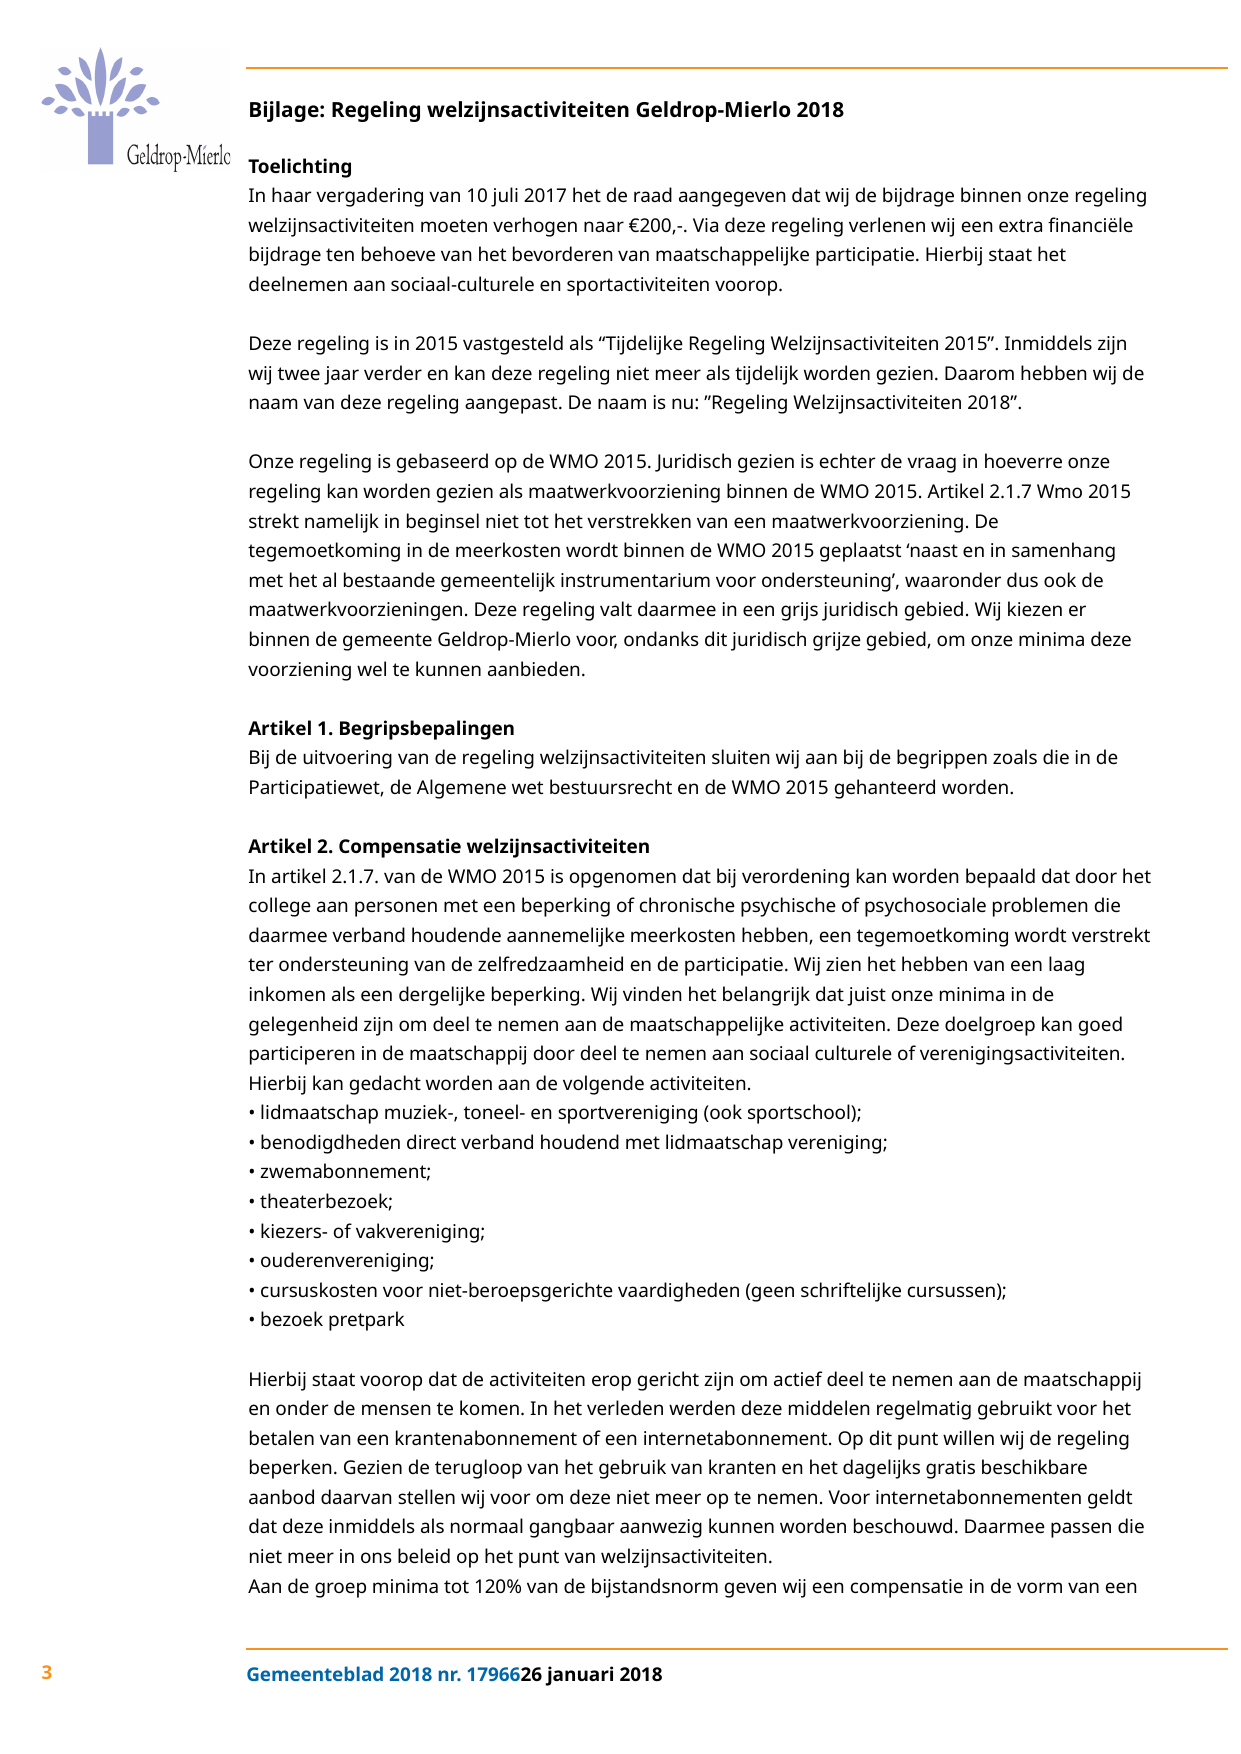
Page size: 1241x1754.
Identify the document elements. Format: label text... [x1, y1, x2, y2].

text • benodigdheden direct verband houdend met lidmaatschap vereniging; [248, 1129, 1152, 1155]
text Bijlage: Regeling welzijnsactiviteiten Geldrop-Mierlo 2018 [248, 95, 1152, 123]
text • theaterbezoek; [248, 1188, 1152, 1214]
text Hierbij staat voorop dat de activiteiten erop gericht zijn om actief deel te nemen aan de maatschappij en onder de mensen te komen. In het verleden werden deze middelen regelmatig gebruikt voor het betalen van een krantenabonnement of een internetabonnement. Op dit punt willen wij de regeling beperken. Gezien de terugloop van het gebruik van kranten en het dagelijks gratis beschikbare aanbod daarvan stellen wij voor om deze niet meer op te nemen. Voor internetabonnementen geldt dat deze inmiddels als normaal gangbaar aanwezig kunnen worden beschouwd. Daarmee passen die niet meer in ons beleid op het punt van welzijnsactiviteiten. [248, 1366, 1152, 1569]
text • cursuskosten voor niet-beroepsgerichte vaardigheden (geen schriftelijke cursussen); [248, 1277, 1152, 1303]
picture [41, 47, 231, 172]
text • kiezers- of vakvereniging; [248, 1218, 1152, 1244]
text In artikel 2.1.7. van de WMO 2015 is opgenomen dat bij verordening kan worden bepaald dat door het college aan personen met een beperking of chronische psychische of psychosociale problemen die daarmee verband houdende aannemelijke meerkosten hebben, een tegemoetkoming wordt verstrekt ter ondersteuning van de zelfredzaamheid en de participatie. Wij zien het hebben van een laag inkomen als een dergelijke beperking. Wij vinden het belangrijk dat juist onze minima in de gelegenheid zijn om deel te nemen aan de maatschappelijke activiteiten. Deze doelgroep kan goed participeren in de maatschappij door deel te nemen aan sociaal culturele of verenigingsactiviteiten. Hierbij kan gedacht worden aan de volgende activiteiten. [248, 863, 1152, 1096]
text • bezoek pretpark [248, 1307, 1152, 1332]
text • zwemabonnement; [248, 1159, 1152, 1184]
text Toelichting [248, 153, 1152, 179]
text Deze regeling is in 2015 vastgesteld als “Tijdelijke Regeling Welzijnsactiviteiten 2015”. Inmiddels zijn wij twee jaar verder en kan deze regeling niet meer als tijdelijk worden gezien. Daarom hebben wij de naam van deze regeling aangepast. De naam is nu: ”Regeling Welzijnsactiviteiten 2018”. [248, 330, 1152, 415]
text • lidmaatschap muziek-, toneel- en sportvereniging (ook sportschool); [248, 1099, 1152, 1125]
text Artikel 1. Begripsbepalingen [248, 715, 1152, 741]
text In haar vergadering van 10 juli 2017 het de raad aangegeven dat wij de bijdrage binnen onze regeling welzijnsactiviteiten moeten verhogen naar €200,-. Via deze regeling verlenen wij een extra financiële bijdrage ten behoeve van het bevorderen van maatschappelijke participatie. Hierbij staat het deelnemen aan sociaal-culturele en sportactiviteiten voorop. [248, 182, 1152, 297]
text Bij de uitvoering van de regeling welzijnsactiviteiten sluiten wij aan bij de begrippen zoals die in de Participatiewet, de Algemene wet bestuursrecht en de WMO 2015 gehanteerd worden. [248, 744, 1152, 800]
text Onze regeling is gebaseerd op de WMO 2015. Juridisch gezien is echter de vraag in hoeverre onze regeling kan worden gezien als maatwerkvoorziening binnen de WMO 2015. Artikel 2.1.7 Wmo 2015 strekt namelijk in beginsel niet tot het verstrekken van een maatwerkvoorziening. De tegemoetkoming in de meerkosten wordt binnen de WMO 2015 geplaatst ‘naast en in samenhang met het al bestaande gemeentelijk instrumentarium voor ondersteuning’, waaronder dus ook de maatwerkvoorzieningen. Deze regeling valt daarmee in een grijs juridisch gebied. Wij kiezen er binnen de gemeente Geldrop-Mierlo voor, ondanks dit juridisch grijze gebied, om onze minima deze voorziening wel te kunnen aanbieden. [248, 449, 1152, 682]
text Artikel 2. Compensatie welzijnsactiviteiten [248, 833, 1152, 859]
text Aan de groep minima tot 120% van de bijstandsnorm geven wij een compensatie in de vorm van een [248, 1573, 1152, 1599]
text • ouderenvereniging; [248, 1247, 1152, 1273]
